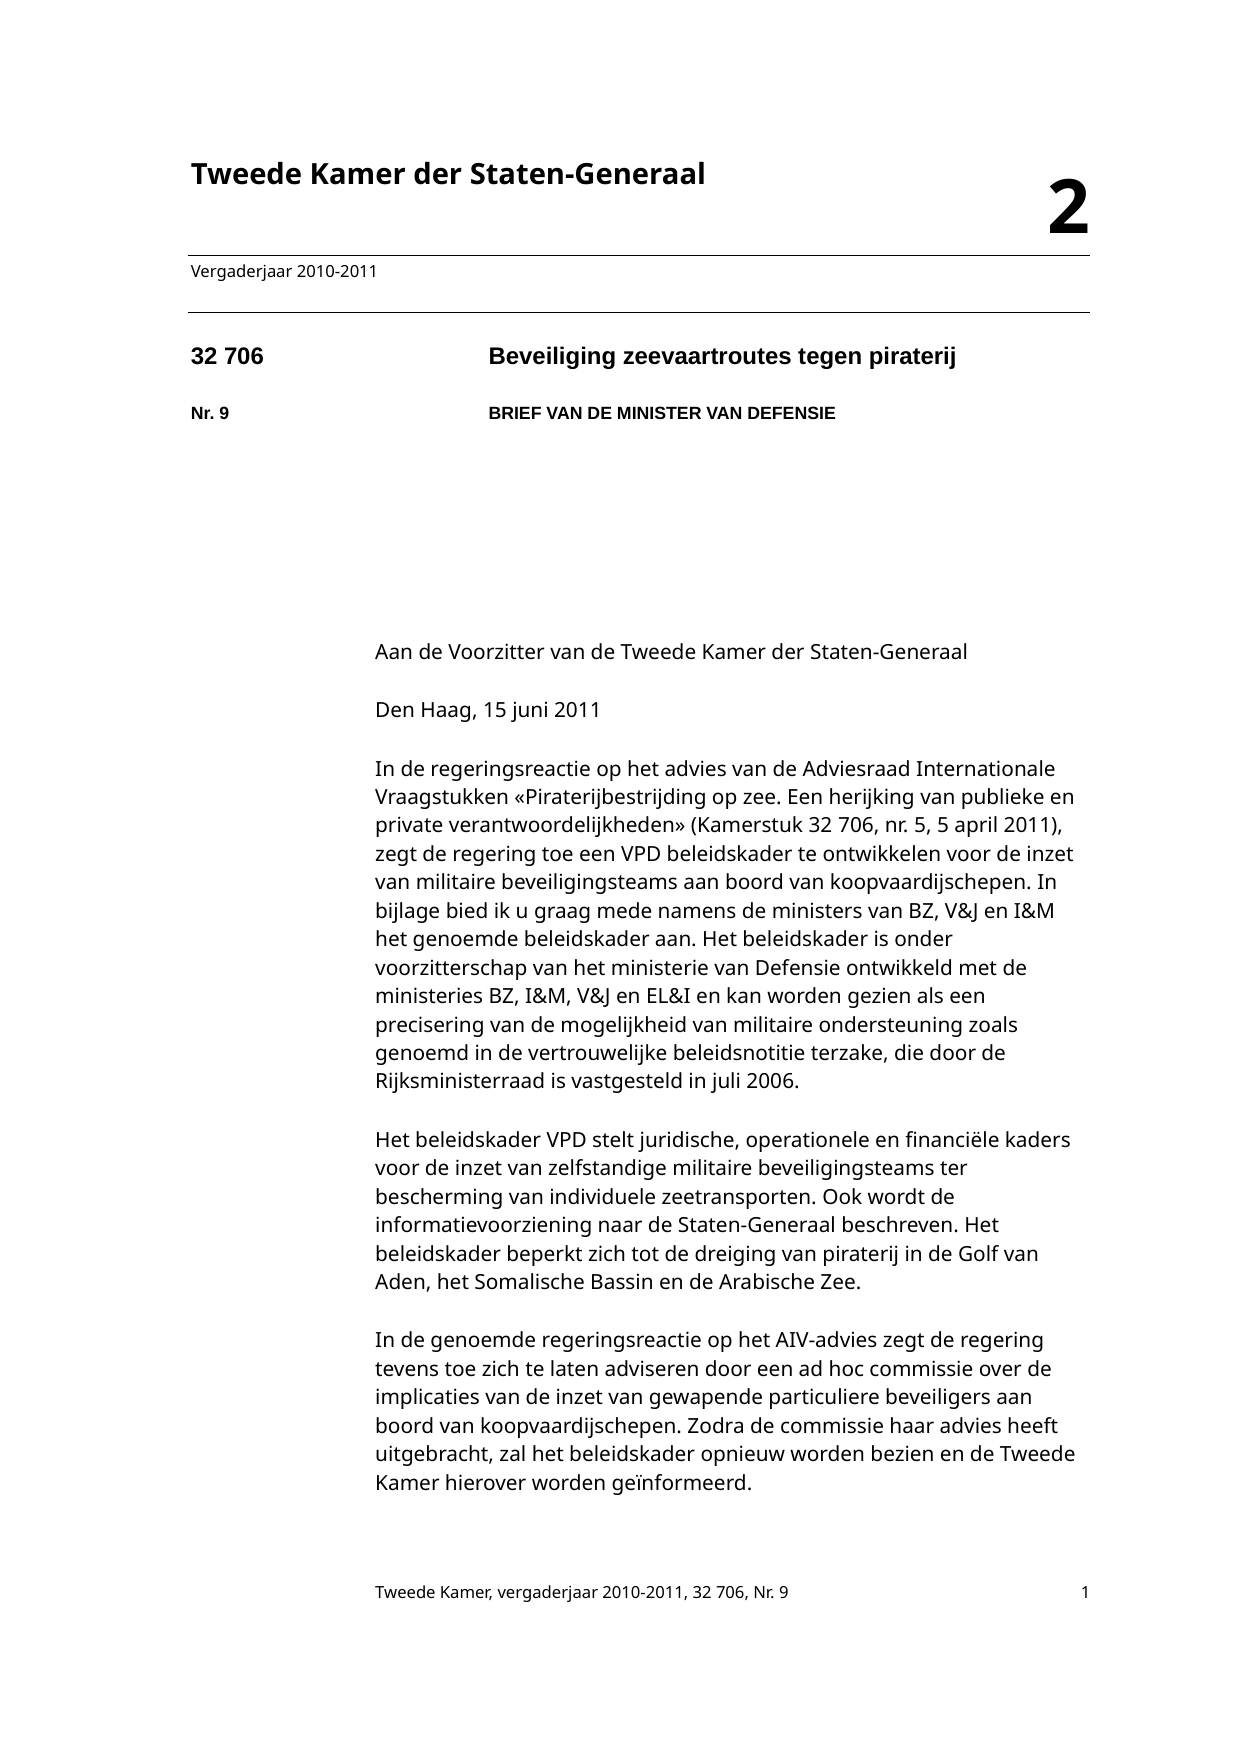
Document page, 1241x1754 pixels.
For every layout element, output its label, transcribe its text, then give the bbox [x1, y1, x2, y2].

text In de genoemde regeringsreactie op het AIV-advies zegt de regering tevens toe zich te laten adviseren door een ad hoc commissie over de implicaties van de inzet van gewapende particuliere beveiligers aan boord van koopvaardijschepen. Zodra de commissie haar advies heeft uitgebracht, zal het beleidskader opnieuw worden bezien en de Tweede Kamer hierover worden geïnformeerd. [375, 1326, 1090, 1496]
table_cell [485, 256, 1090, 312]
text In de regeringsreactie op het advies van de Adviesraad Internationale Vraagstukken «Piraterijbestrijding op zee. Een herijking van publieke en private verantwoordelijkheden» (Kamerstuk 32 706, nr. 5, 5 april 2011), zegt de regering toe een VPD beleidskader te ontwikkelen voor de inzet van militaire beveiligingsteams aan boord van koopvaardijschepen. In bijlage bied ik u graag mede namens de ministers van BZ, V&J en I&M het genoemde beleidskader aan. Het beleidskader is onder voorzitterschap van het ministerie van Defensie ontwikkeld met de ministeries BZ, I&M, V&J en EL&I en kan worden gezien als een precisering van de mogelijkheid van militaire ondersteuning zoals genoemd in de vertrouwelijke beleidsnotitie terzake, die door de Rijksministerraad is vastgesteld in juli 2006. [375, 754, 1090, 1095]
text Het beleidskader VPD stelt juridische, operationele en financiële kaders voor de inzet van zelfstandige militaire beveiligingsteams ter bescherming van individuele zeetransporten. Ook wordt de informatievoorziening naar de Staten-Generaal beschreven. Het beleidskader beperkt zich tot de dreiging van piraterij in de Golf van Aden, het Somalische Bassin en de Arabische Zee. [375, 1125, 1090, 1296]
table_header 2 [910, 150, 1090, 255]
table_cell Nr. 9 [188, 399, 485, 518]
table_cell Beveiliging zeevaartroutes tegen piraterij [485, 339, 1090, 399]
text Den Haag, 15 juni 2011 [375, 695, 1090, 724]
table_header Tweede Kamer der Staten-Generaal [188, 150, 909, 255]
table_cell 32 706 [188, 339, 485, 399]
table_cell [188, 313, 485, 339]
table_cell [485, 313, 1090, 339]
text Aan de Voorzitter van de Tweede Kamer der Staten-Generaal [375, 637, 1090, 665]
table_cell BRIEF VAN DE MINISTER VAN DEFENSIE [485, 399, 1090, 518]
table_cell Vergaderjaar 2010-2011 [188, 256, 485, 312]
